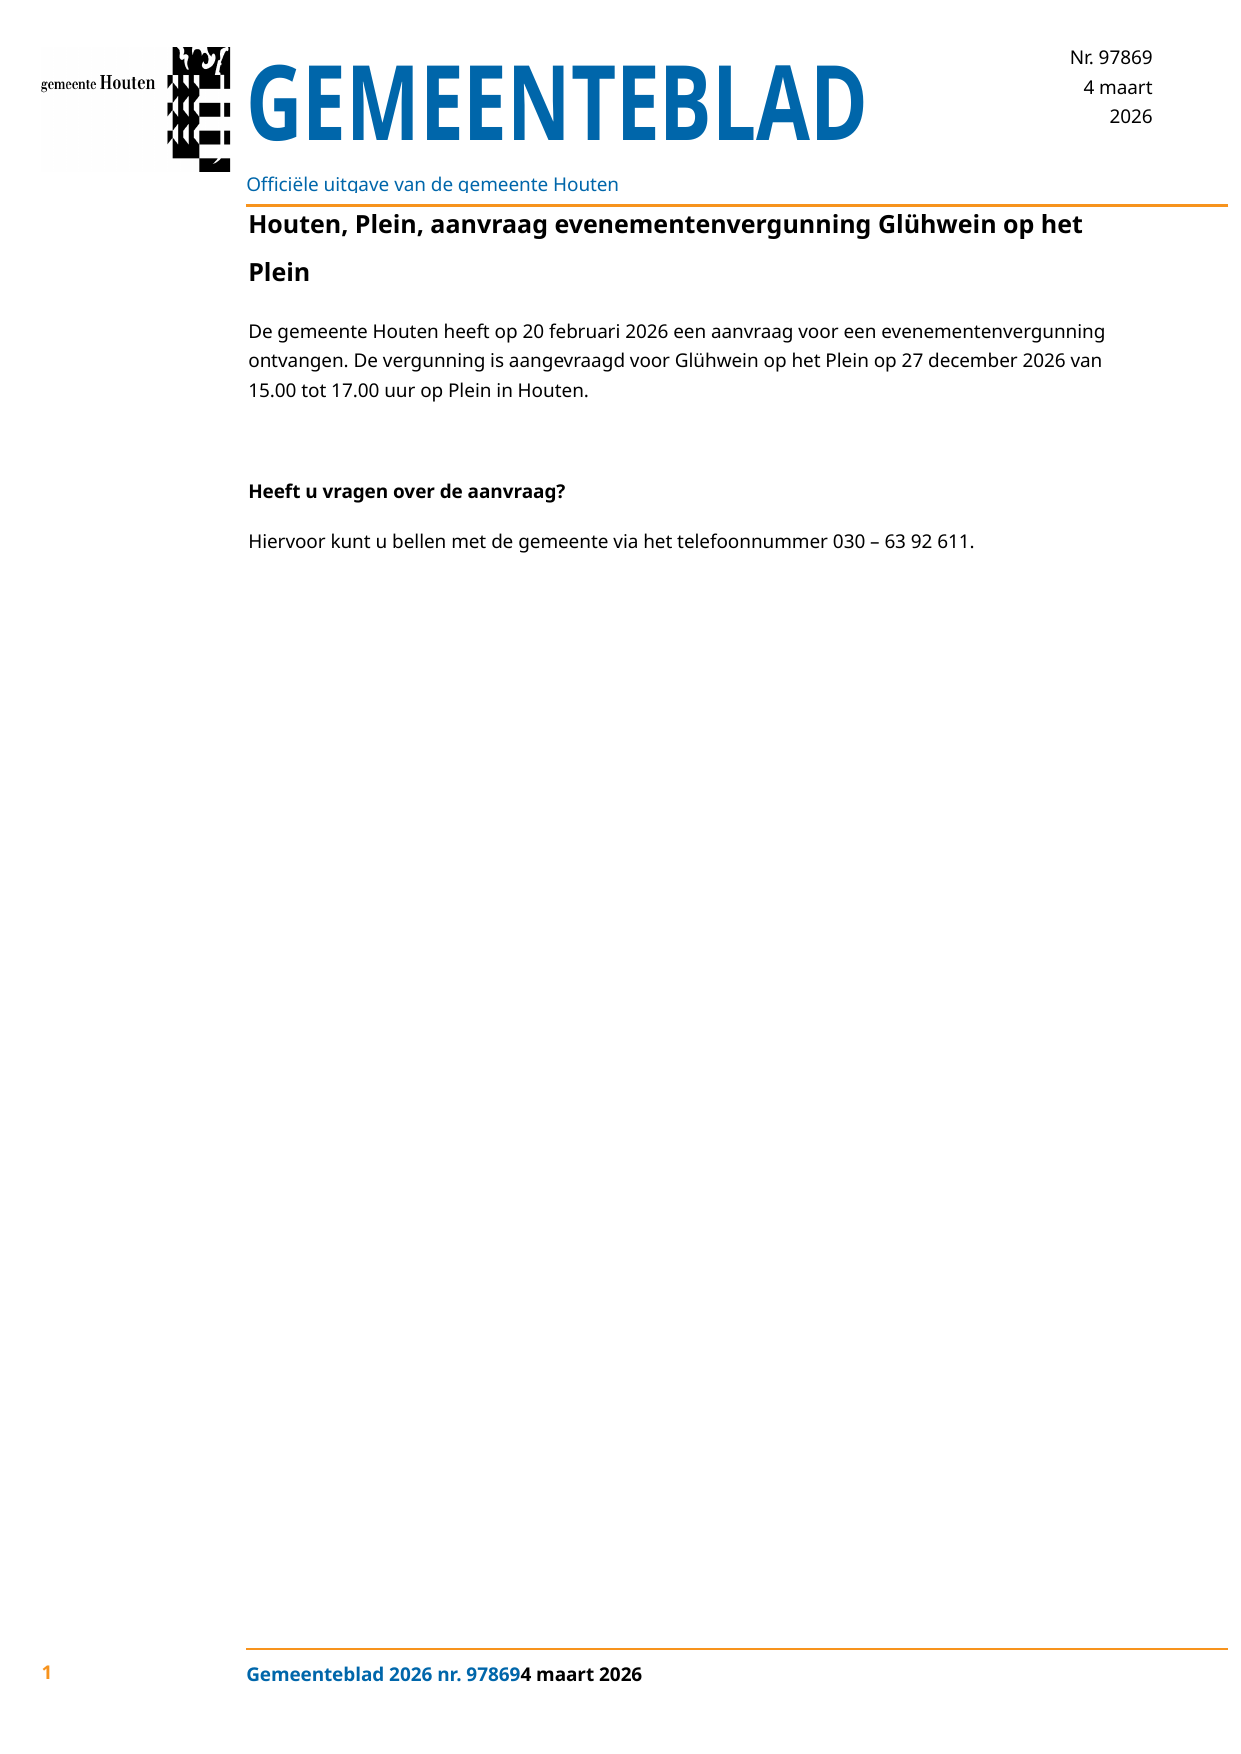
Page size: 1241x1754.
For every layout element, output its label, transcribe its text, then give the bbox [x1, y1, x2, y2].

text De gemeente Houten heeft op 20 februari 2026 een aanvraag voor een evenementenvergunning ontvangen. De vergunning is aangevraagd voor Glühwein op het Plein op 27 december 2026 van 15.00 tot 17.00 uur op Plein in Houten. [248, 318, 1152, 403]
picture [41, 47, 231, 172]
text Houten, Plein, aanvraag evenementenvergunning Glühwein op het Plein [248, 207, 1152, 288]
text Heeft u vragen over de aanvraag? [248, 478, 1152, 504]
text Hiervoor kunt u bellen met de gemeente via het telefoonnummer 030 – 63 92 611. [248, 528, 1152, 554]
